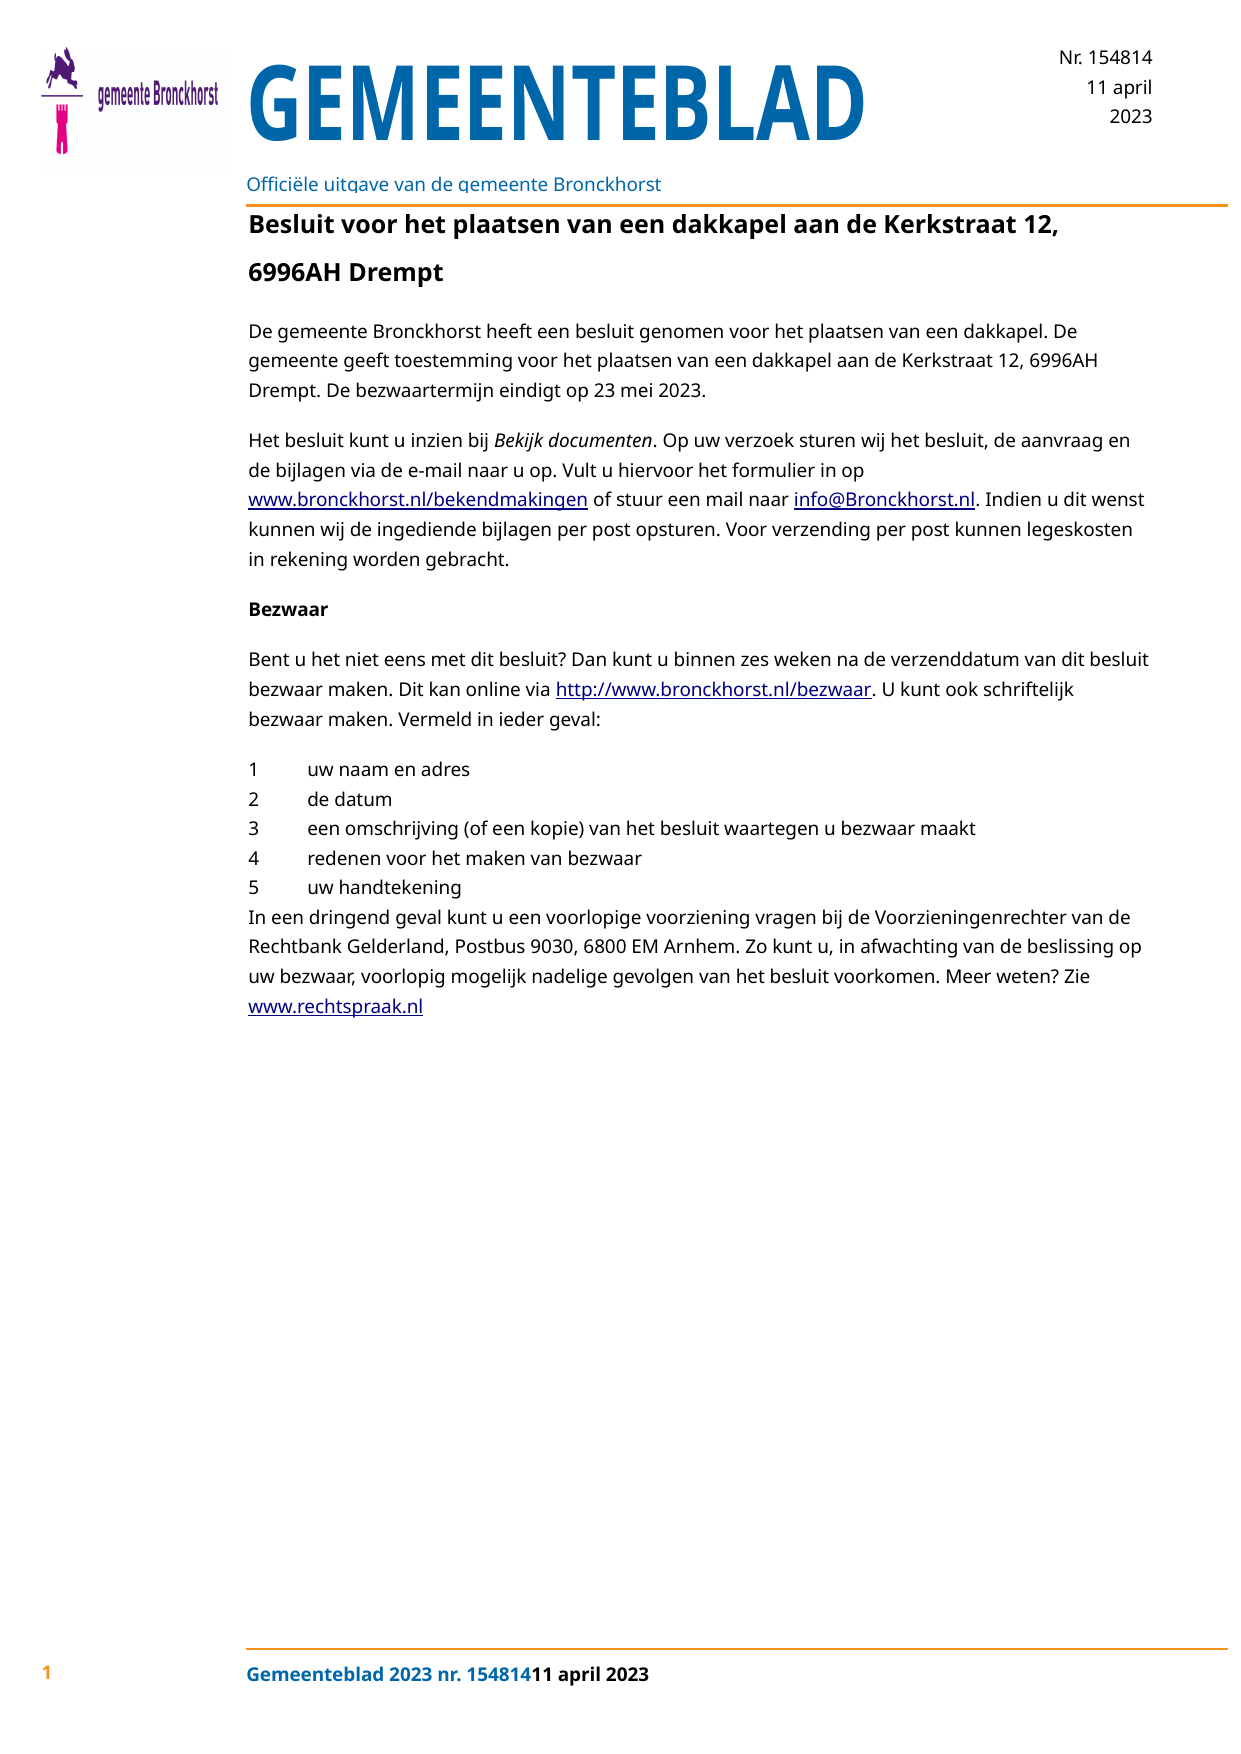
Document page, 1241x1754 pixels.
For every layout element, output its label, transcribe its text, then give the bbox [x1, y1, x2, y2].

list redenen voor het maken van bezwaar [248, 845, 1152, 871]
text Bent u het niet eens met dit besluit? Dan kunt u binnen zes weken na de verzenddatum van dit besluit bezwaar maken. Dit kan online via http://www.bronckhorst.nl/bezwaar. U kunt ook schriftelijk bezwaar maken. Vermeld in ieder geval: [248, 647, 1152, 732]
list uw naam en adres [248, 756, 1152, 782]
text Besluit voor het plaatsen van een dakkapel aan de Kerkstraat 12, 6996AH Drempt [248, 207, 1152, 288]
list uw handtekening [248, 874, 1152, 900]
text In een dringend geval kunt u een voorlopige voorziening vragen bij de Voorzieningenrechter van de Rechtbank Gelderland, Postbus 9030, 6800 EM Arnhem. Zo kunt u, in afwachting van de beslissing op uw bezwaar, voorlopig mogelijk nadelige gevolgen van het besluit voorkomen. Meer weten? Zie www.rechtspraak.nl [248, 904, 1152, 1019]
picture [41, 47, 231, 172]
text Het besluit kunt u inzien bij Bekijk documenten. Op uw verzoek sturen wij het besluit, de aanvraag en de bijlagen via de e-mail naar u op. Vult u hiervoor het formulier in op www.bronckhorst.nl/bekendmakingen of stuur een mail naar info@Bronckhorst.nl. Indien u dit wenst kunnen wij de ingediende bijlagen per post opsturen. Voor verzending per post kunnen legeskosten in rekening worden gebracht. [248, 427, 1152, 572]
list de datum [248, 786, 1152, 812]
list een omschrijving (of een kopie) van het besluit waartegen u bezwaar maakt [248, 815, 1152, 841]
text De gemeente Bronckhorst heeft een besluit genomen voor het plaatsen van een dakkapel. De gemeente geeft toestemming voor het plaatsen van een dakkapel aan de Kerkstraat 12, 6996AH Drempt. De bezwaartermijn eindigt op 23 mei 2023. [248, 318, 1152, 403]
text Bezwaar [248, 596, 1152, 622]
